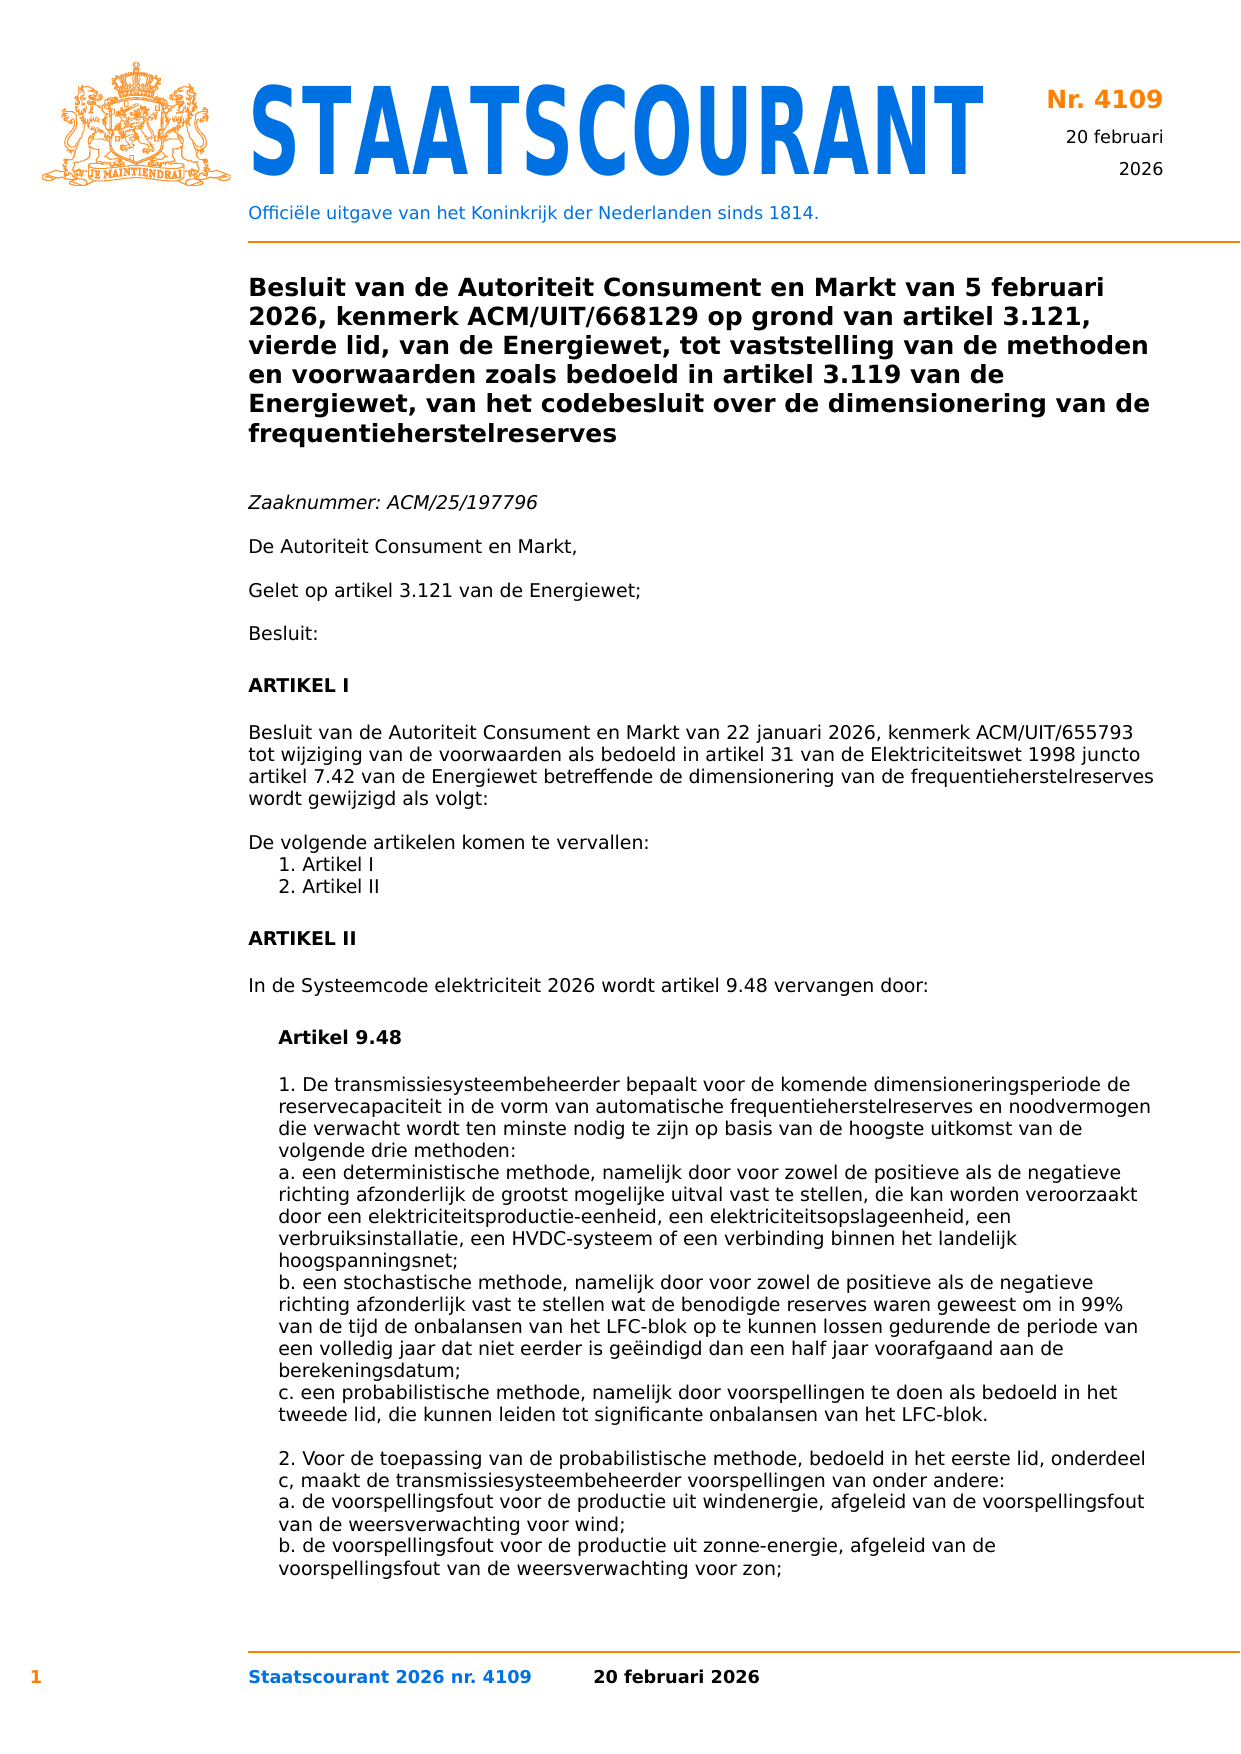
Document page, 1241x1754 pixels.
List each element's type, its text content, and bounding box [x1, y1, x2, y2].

text c. een probabilistische methode, namelijk door voorspellingen te doen als bedoeld in het tweede lid, die kunnen leiden tot significante onbalansen van het LFC-blok. [278, 1382, 1163, 1426]
table_cell 20 februari [998, 121, 1240, 153]
subtitle Artikel 9.48 [278, 1027, 1163, 1049]
text 2. Voor de toepassing van de probabilistische methode, bedoeld in het eerste lid, onderdeel c, maakt de transmissiesysteembeheerder voorspellingen van onder andere: [278, 1447, 1163, 1491]
text Besluit van de Autoriteit Consument en Markt van 22 januari 2026, kenmerk ACM/UIT/655793 tot wijziging van de voorwaarden als bedoeld in artikel 31 van de Elektriciteitswet 1998 juncto artikel 7.42 van de Energiewet betreffende de dimensionering van de frequentieherstelreserves wordt gewijzigd als volgt: [248, 722, 1163, 810]
text b. de voorspellingsfout voor de productie uit zonne-energie, afgeleid van de voorspellingsfout van de weersverwachting voor zon; [278, 1535, 1163, 1579]
table_header [25, 62, 248, 241]
table_header STAATSCOURANT [248, 62, 998, 203]
subtitle Besluit van de Autoriteit Consument en Markt van 5 februari 2026, kenmerk ACM/UIT/668129 op grond van artikel 3.121, vierde lid, van de Energiewet, tot vaststelling van de methoden en voorwaarden zoals bedoeld in artikel 3.119 van de Energiewet, van het codebesluit over de dimensionering van de frequentieherstelreserves [248, 273, 1163, 448]
text 2. Artikel II [278, 876, 1163, 898]
table_header Nr. 4109 [998, 62, 1240, 121]
text a. een deterministische methode, namelijk door voor zowel de positieve als de negatieve richting afzonderlijk de grootst mogelijke uitval vast te stellen, die kan worden veroorzaakt door een elektriciteitsproductie-eenheid, een elektriciteitsopslageenheid, een verbruiksinstallatie, een HVDC-systeem of een verbinding binnen het landelijk hoogspanningsnet; [278, 1162, 1163, 1272]
text 1. De transmissiesysteembeheerder bepaalt voor de komende dimensioneringsperiode de reservecapaciteit in de vorm van automatische frequentieherstelreserves en noodvermogen die verwacht wordt ten minste nodig te zijn op basis van de hoogste uitkomst van de volgende drie methoden: [278, 1074, 1163, 1162]
text Zaaknummer: ACM/25/197796 [248, 492, 1163, 514]
picture [41, 62, 231, 186]
text 1. Artikel I [278, 854, 1163, 876]
text b. een stochastische methode, namelijk door voor zowel de positieve als de negatieve richting afzonderlijk vast te stellen wat de benodigde reserves waren geweest om in 99% van de tijd de onbalansen van het LFC-blok op te kunnen lossen gedurende de periode van een volledig jaar dat niet eerder is geëindigd dan een half jaar voorafgaand aan de berekeningsdatum; [278, 1272, 1163, 1382]
table_cell 2026 [998, 153, 1240, 203]
subtitle ARTIKEL II [248, 928, 1163, 950]
text a. de voorspellingsfout voor de productie uit windenergie, afgeleid van de voorspellingsfout van de weersverwachting voor wind; [278, 1491, 1163, 1535]
text De volgende artikelen komen te vervallen: [248, 832, 1163, 854]
text Gelet op artikel 3.121 van de Energiewet; [248, 579, 1163, 601]
text In de Systeemcode elektriciteit 2026 wordt artikel 9.48 vervangen door: [248, 975, 1163, 997]
text Besluit: [248, 623, 1163, 645]
text De Autoriteit Consument en Markt, [248, 536, 1163, 558]
table_cell Officiële uitgave van het Koninkrijk der Nederlanden sinds 1814. [248, 203, 1240, 241]
subtitle ARTIKEL I [248, 675, 1163, 697]
